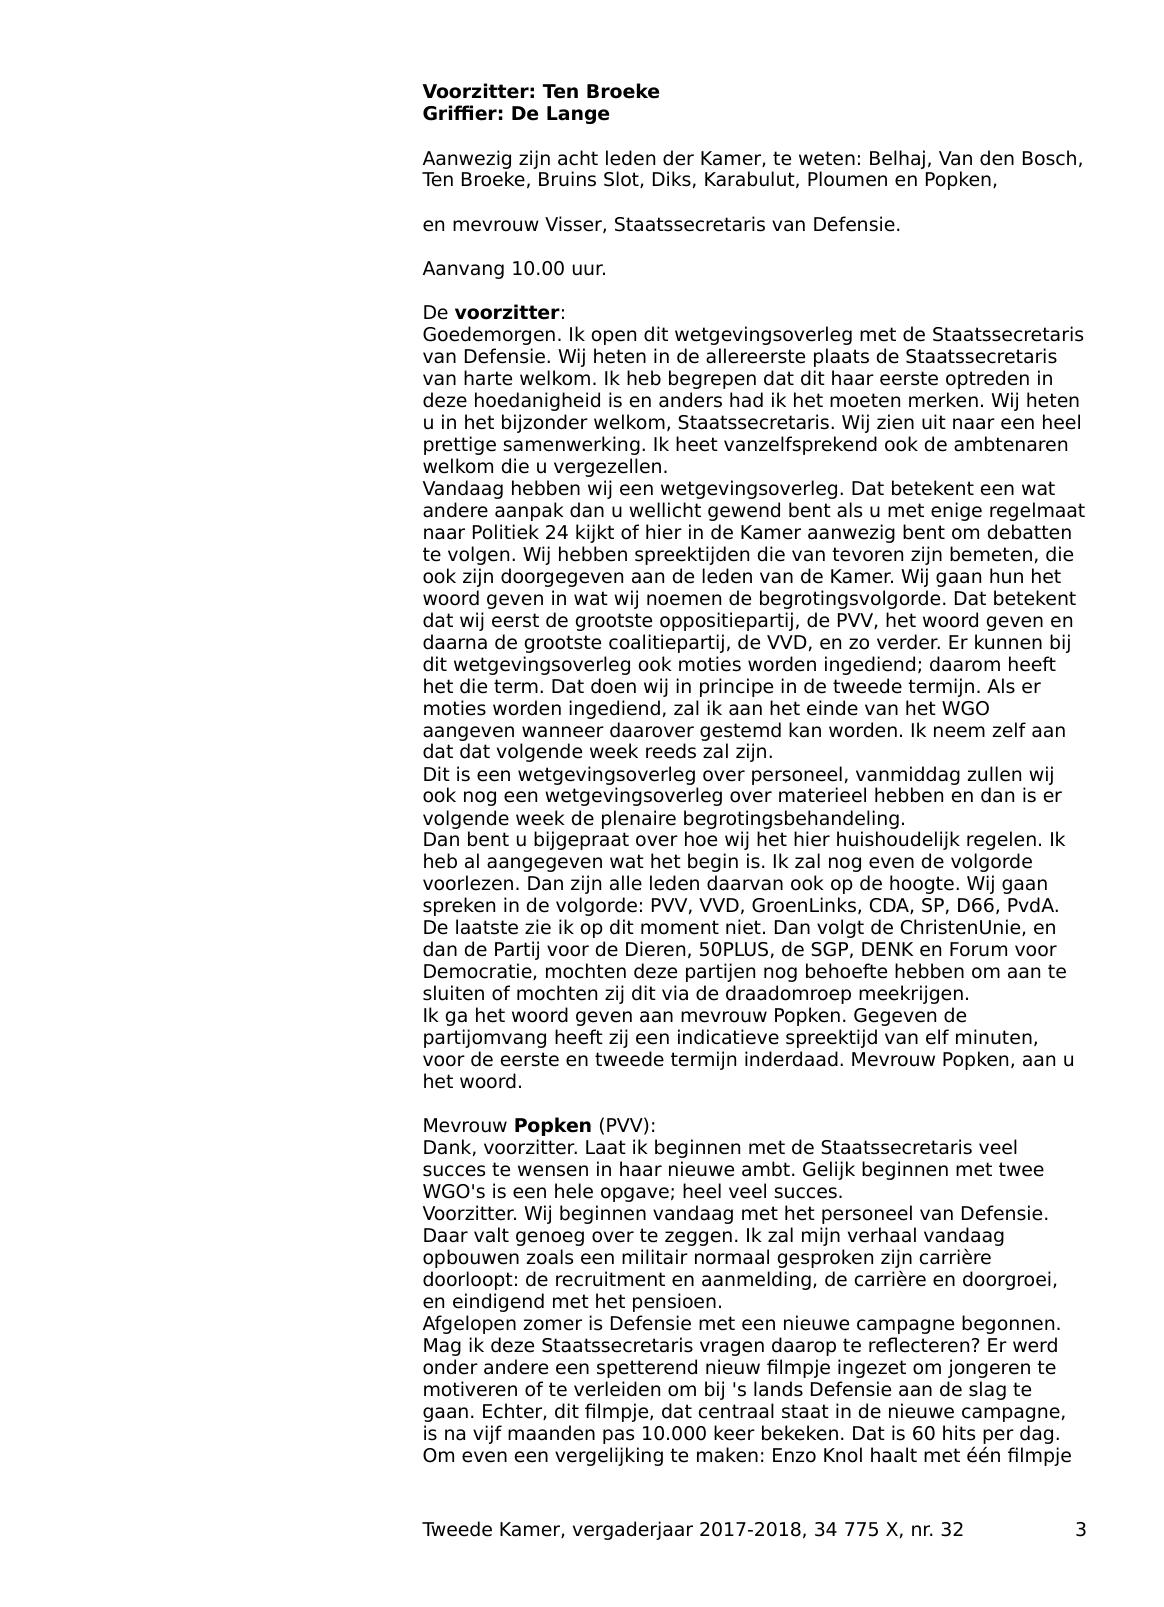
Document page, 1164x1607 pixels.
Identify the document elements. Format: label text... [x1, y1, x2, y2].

text Aanwezig zijn acht leden der Kamer, te weten: Belhaj, Van den Bosch, Ten Broeke, Bruins Slot, Diks, Karabulut, Ploumen en Popken, [422, 147, 1087, 191]
text Afgelopen zomer is Defensie met een nieuwe campagne begonnen. Mag ik deze Staatssecretaris vragen daarop te reflecteren? Er werd onder andere een spetterend nieuw filmpje ingezet om jongeren te motiveren of te verleiden om bij 's lands Defensie aan de slag te gaan. Echter, dit filmpje, dat centraal staat in de nieuwe campagne, is na vijf maanden pas 10.000 keer bekeken. Dat is 60 hits per dag. Om even een vergelijking te maken: Enzo Knol haalt met één filmpje [422, 1313, 1087, 1467]
text Goedemorgen. Ik open dit wetgevingsoverleg met de Staatssecretaris van Defensie. Wij heten in de allereerste plaats de Staatssecretaris van harte welkom. Ik heb begrepen dat dit haar eerste optreden in deze hoedanigheid is en anders had ik het moeten merken. Wij heten u in het bijzonder welkom, Staatssecretaris. Wij zien uit naar een heel prettige samenwerking. Ik heet vanzelfsprekend ook de ambtenaren welkom die u vergezellen. [422, 324, 1087, 478]
text en mevrouw Visser, Staatssecretaris van Defensie. [422, 213, 1087, 236]
text De voorzitter: [422, 302, 1087, 324]
text Voorzitter: Ten Broeke [422, 81, 1087, 103]
text Ik ga het woord geven aan mevrouw Popken. Gegeven de partijomvang heeft zij een indicatieve spreektijd van elf minuten, voor de eerste en tweede termijn inderdaad. Mevrouw Popken, aan u het woord. [422, 1005, 1087, 1093]
text Vandaag hebben wij een wetgevingsoverleg. Dat betekent een wat andere aanpak dan u wellicht gewend bent als u met enige regelmaat naar Politiek 24 kijkt of hier in de Kamer aanwezig bent om debatten te volgen. Wij hebben spreektijden die van tevoren zijn bemeten, die ook zijn doorgegeven aan de leden van de Kamer. Wij gaan hun het woord geven in wat wij noemen de begrotingsvolgorde. Dat betekent dat wij eerst de grootste oppositiepartij, de PVV, het woord geven en daarna de grootste coalitiepartij, de VVD, en zo verder. Er kunnen bij dit wetgevingsoverleg ook moties worden ingediend; daarom heeft het die term. Dat doen wij in principe in de tweede termijn. Als er moties worden ingediend, zal ik aan het einde van het WGO aangeven wanneer daarover gestemd kan worden. Ik neem zelf aan dat dat volgende week reeds zal zijn. [422, 478, 1087, 763]
text Dan bent u bijgepraat over hoe wij het hier huishoudelijk regelen. Ik heb al aangegeven wat het begin is. Ik zal nog even de volgorde voorlezen. Dan zijn alle leden daarvan ook op de hoogte. Wij gaan spreken in de volgorde: PVV, VVD, GroenLinks, CDA, SP, D66, PvdA. De laatste zie ik op dit moment niet. Dan volgt de ChristenUnie, en dan de Partij voor de Dieren, 50PLUS, de SGP, DENK en Forum voor Democratie, mochten deze partijen nog behoefte hebben om aan te sluiten of mochten zij dit via de draadomroep meekrijgen. [422, 829, 1087, 1005]
text Voorzitter. Wij beginnen vandaag met het personeel van Defensie. Daar valt genoeg over te zeggen. Ik zal mijn verhaal vandaag opbouwen zoals een militair normaal gesproken zijn carrière doorloopt: de recruitment en aanmelding, de carrière en doorgroei, en eindigend met het pensioen. [422, 1203, 1087, 1313]
text Mevrouw Popken (PVV): [422, 1115, 1087, 1137]
text Dit is een wetgevingsoverleg over personeel, vanmiddag zullen wij ook nog een wetgevingsoverleg over materieel hebben en dan is er volgende week de plenaire begrotingsbehandeling. [422, 763, 1087, 829]
text Aanvang 10.00 uur. [422, 258, 1087, 280]
text Dank, voorzitter. Laat ik beginnen met de Staatssecretaris veel succes te wensen in haar nieuwe ambt. Gelijk beginnen met twee WGO's is een hele opgave; heel veel succes. [422, 1137, 1087, 1203]
text Griffier: De Lange [422, 103, 1087, 125]
